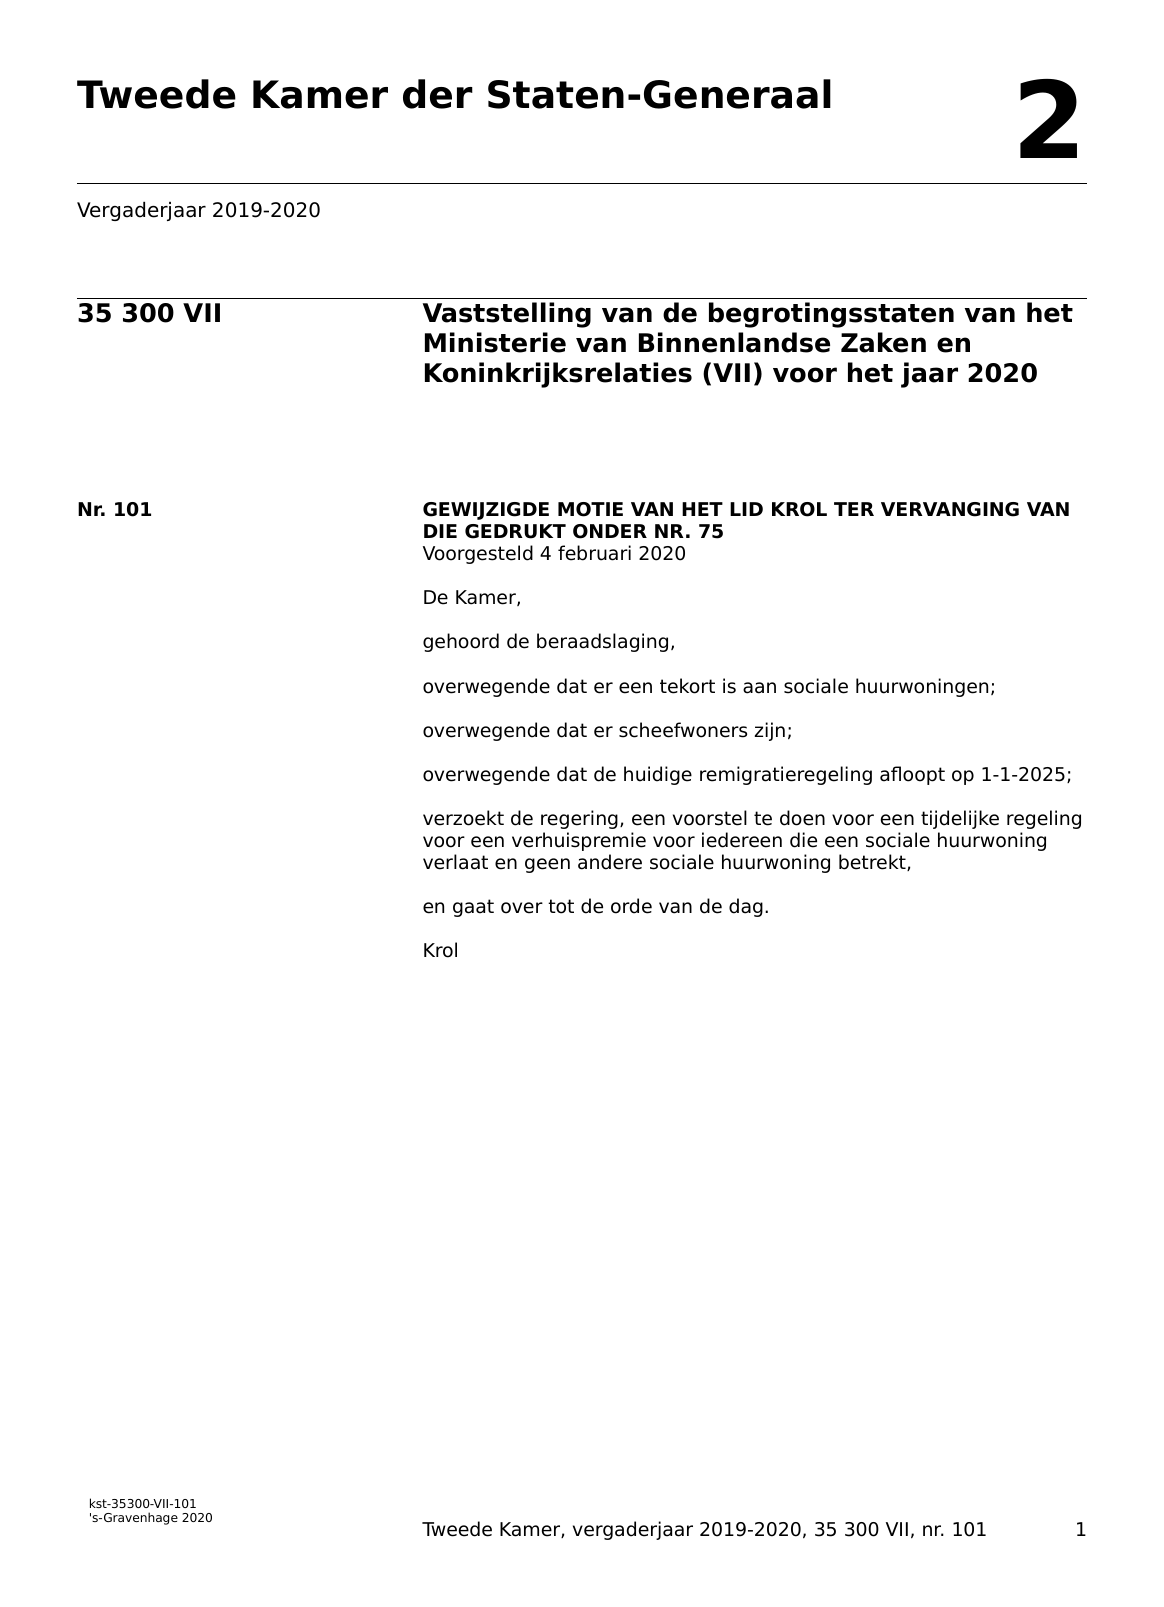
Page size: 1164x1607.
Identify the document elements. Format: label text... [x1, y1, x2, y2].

text De Kamer, [422, 587, 1087, 609]
table_header Tweede Kamer der Staten-Generaal [77, 59, 886, 183]
text en gaat over tot de orde van de dag. [422, 896, 1087, 918]
text Krol [422, 940, 1087, 962]
text overwegende dat er een tekort is aan sociale huurwoningen; [422, 676, 1087, 697]
text 's-Gravenhage 2020 [88, 1511, 323, 1525]
table_cell Vergaderjaar 2019-2020 [77, 184, 1087, 298]
subtitle 35 300 VII Vaststelling van de begrotingsstaten van het Ministerie van Binnenlandse Zaken en Koninkrijksrelaties (VII) voor het jaar 2020 [77, 299, 1087, 388]
subtitle Nr. 101 GEWIJZIGDE MOTIE VAN HET LID KROL TER VERVANGING VAN DIE GEDRUKT ONDER NR. 75 [77, 499, 1087, 543]
text overwegende dat de huidige remigratieregeling afloopt op 1-1-2025; [422, 764, 1087, 786]
text Voorgesteld 4 februari 2020 [422, 543, 1087, 565]
text gehoord de beraadslaging, [422, 631, 1087, 653]
text verzoekt de regering, een voorstel te doen voor een tijdelijke regeling voor een verhuispremie voor iedereen die een sociale huurwoning verlaat en geen andere sociale huurwoning betrekt, [422, 808, 1087, 874]
text overwegende dat er scheefwoners zijn; [422, 720, 1087, 742]
text kst-35300-VII-101 [88, 1497, 323, 1511]
table_header 2 [886, 59, 1087, 183]
